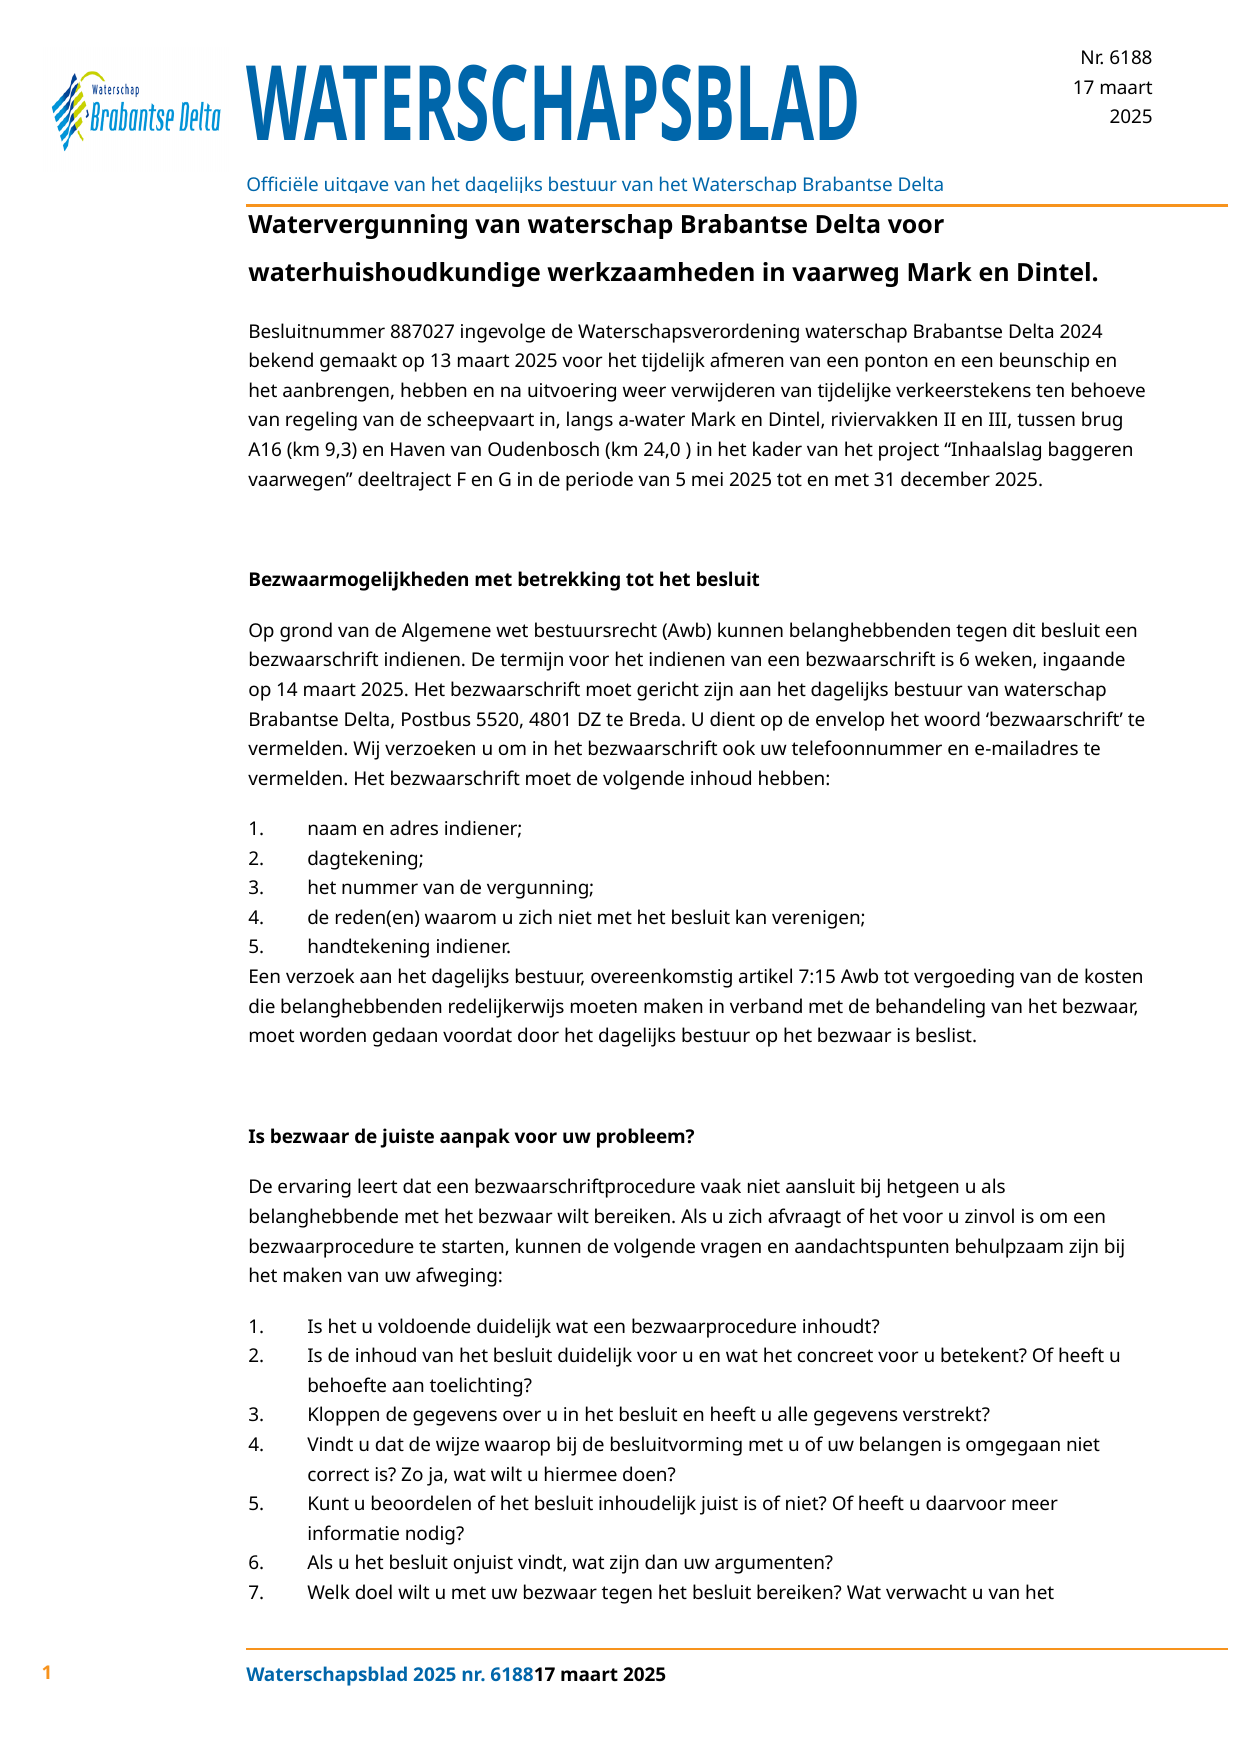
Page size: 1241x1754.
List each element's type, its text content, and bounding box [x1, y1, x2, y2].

text De ervaring leert dat een bezwaarschriftprocedure vaak niet aansluit bij hetgeen u als belanghebbende met het bezwaar wilt bereiken. Als u zich afvraagt of het voor u zinvol is om een bezwaarprocedure te starten, kunnen de volgende vragen en aandachtspunten behulpzaam zijn bij het maken van uw afweging: [248, 1174, 1152, 1288]
text Is bezwaar de juiste aanpak voor uw probleem? [248, 1123, 1152, 1149]
text Besluitnummer 887027 ingevolge de Waterschapsverordening waterschap Brabantse Delta 2024 bekend gemaakt op 13 maart 2025 voor het tijdelijk afmeren van een ponton en een beunschip en het aanbrengen, hebben en na uitvoering weer verwijderen van tijdelijke verkeerstekens ten behoeve van regeling van de scheepvaart in, langs a-water Mark en Dintel, riviervakken II en III, tussen brug A16 (km 9,3) en Haven van Oudenbosch (km 24,0 ) in het kader van het project “Inhaalslag baggeren vaarwegen” deeltraject F en G in de periode van 5 mei 2025 tot en met 31 december 2025. [248, 318, 1152, 492]
list Vindt u dat de wijze waarop bij de besluitvorming met u of uw belangen is omgegaan niet correct is? Zo ja, wat wilt u hiermee doen? [248, 1431, 1152, 1487]
list Welk doel wilt u met uw bezwaar tegen het besluit bereiken? Wat verwacht u van het [248, 1579, 1152, 1605]
list de reden(en) waarom u zich niet met het besluit kan verenigen; [248, 904, 1152, 930]
list Kloppen de gegevens over u in het besluit en heeft u alle gegevens verstrekt? [248, 1402, 1152, 1427]
picture [41, 47, 231, 172]
text Watervergunning van waterschap Brabantse Delta voor waterhuishoudkundige werkzaamheden in vaarweg Mark en Dintel. [248, 207, 1152, 288]
list Is het u voldoende duidelijk wat een bezwaarprocedure inhoudt? [248, 1313, 1152, 1339]
list dagtekening; [248, 845, 1152, 871]
list naam en adres indiener; [248, 815, 1152, 841]
text Bezwaarmogelijkheden met betrekking tot het besluit [248, 567, 1152, 592]
list Kunt u beoordelen of het besluit inhoudelijk juist is of niet? Of heeft u daarvoor meer informatie nodig? [248, 1490, 1152, 1546]
text Een verzoek aan het dagelijks bestuur, overeenkomstig artikel 7:15 Awb tot vergoeding van de kosten die belanghebbenden redelijkerwijs moeten maken in verband met de behandeling van het bezwaar, moet worden gedaan voordat door het dagelijks bestuur op het bezwaar is beslist. [248, 963, 1152, 1048]
list Is de inhoud van het besluit duidelijk voor u en wat het concreet voor u betekent? Of heeft u behoefte aan toelichting? [248, 1342, 1152, 1398]
list Als u het besluit onjuist vindt, wat zijn dan uw argumenten? [248, 1549, 1152, 1575]
list handtekening indiener. [248, 934, 1152, 959]
list het nummer van de vergunning; [248, 874, 1152, 900]
text Op grond van de Algemene wet bestuursrecht (Awb) kunnen belanghebbenden tegen dit besluit een bezwaarschrift indienen. De termijn voor het indienen van een bezwaarschrift is 6 weken, ingaande op 14 maart 2025. Het bezwaarschrift moet gericht zijn aan het dagelijks bestuur van waterschap Brabantse Delta, Postbus 5520, 4801 DZ te Breda. U dient op de envelop het woord ‘bezwaarschrift’ te vermelden. Wij verzoeken u om in het bezwaarschrift ook uw telefoonnummer en e‑mailadres te vermelden. Het bezwaarschrift moet de volgende inhoud hebben: [248, 617, 1152, 791]
